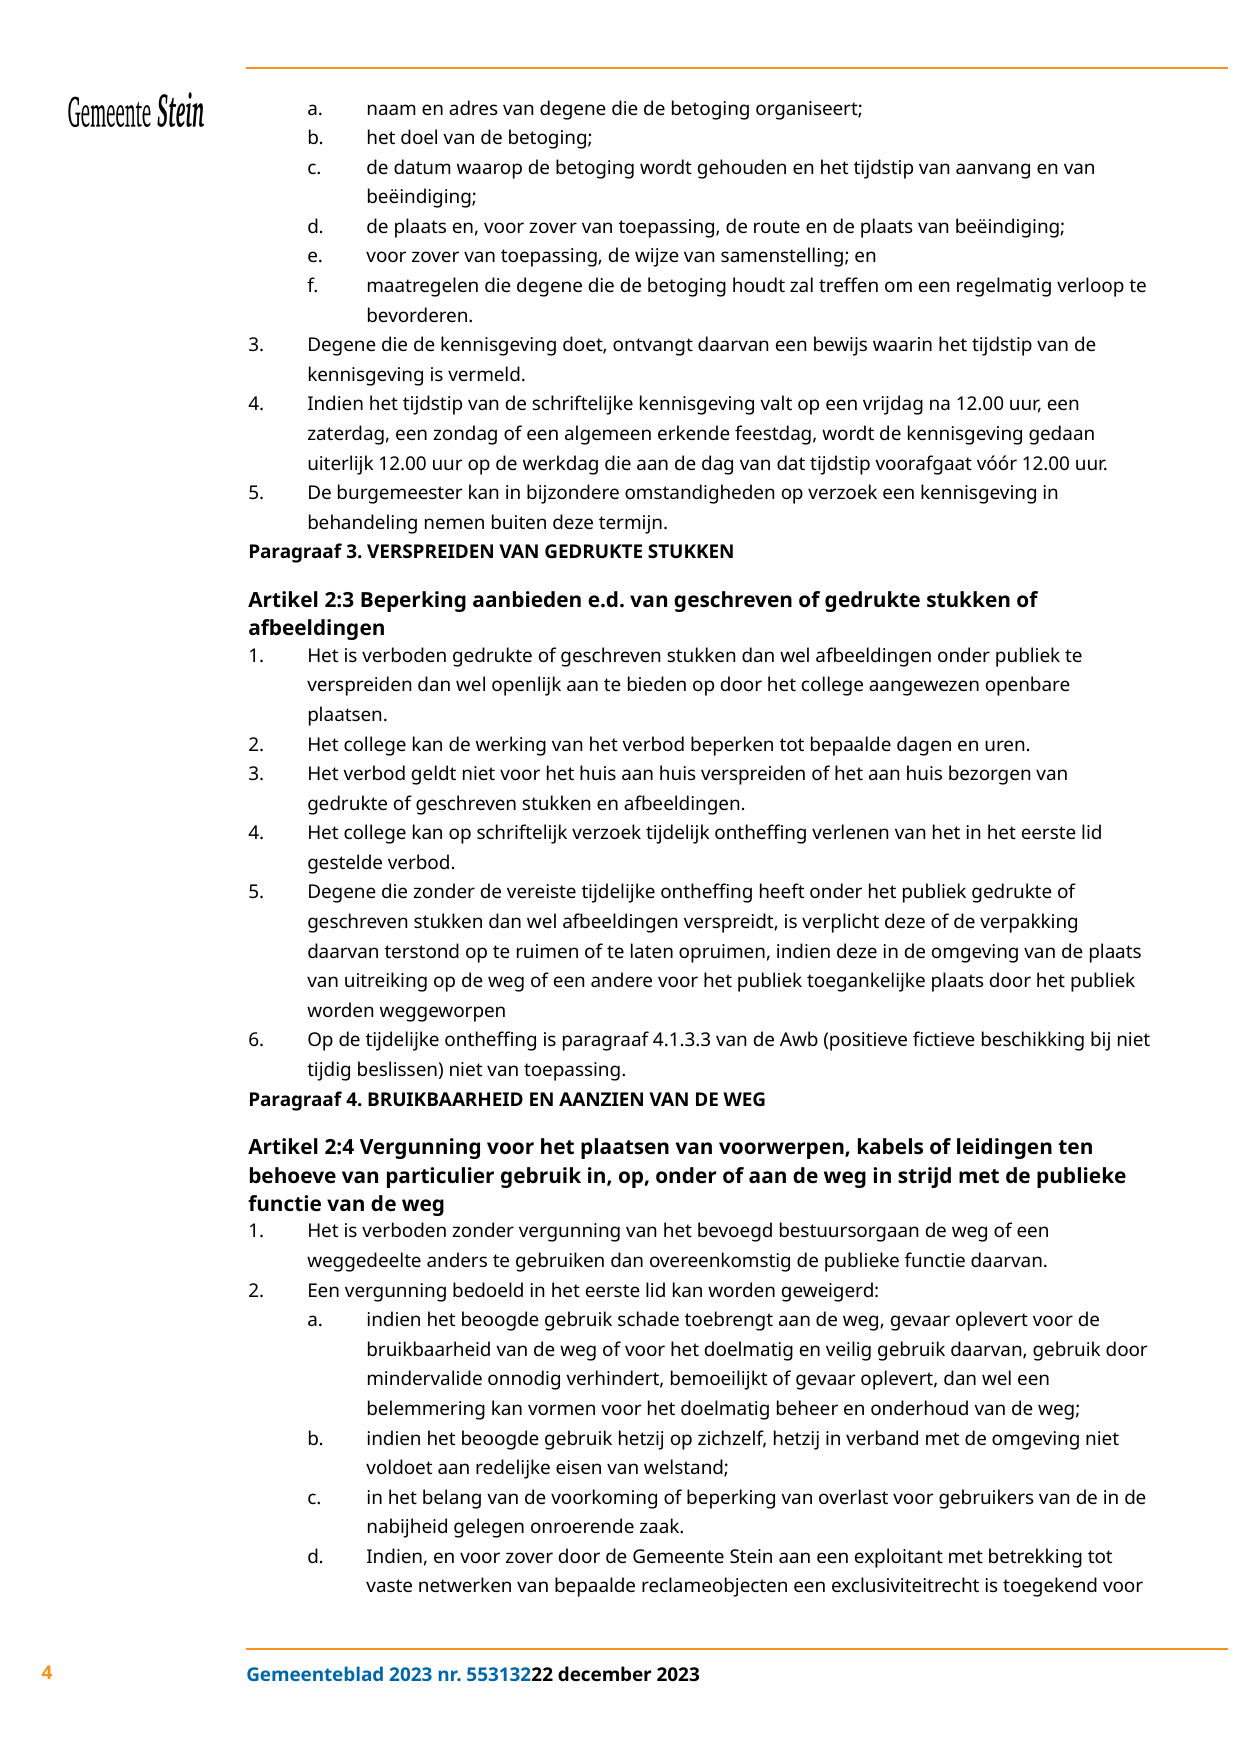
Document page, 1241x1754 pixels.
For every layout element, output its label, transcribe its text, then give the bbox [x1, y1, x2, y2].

list de plaats en, voor zover van toepassing, de route en de plaats van beëindiging; [307, 213, 1152, 239]
text Paragraaf 3. VERSPREIDEN VAN GEDRUKTE STUKKEN [248, 538, 1152, 564]
list voor zover van toepassing, de wijze van samenstelling; en [307, 243, 1152, 268]
list Het verbod geldt niet voor het huis aan huis verspreiden of het aan huis bezorgen van gedrukte of geschreven stukken en afbeeldingen. [248, 760, 1152, 816]
text Artikel 2:3 Beperking aanbieden e.d. van geschreven of gedrukte stukken of afbeeldingen [248, 585, 1152, 642]
list De burgemeester kan in bijzondere omstandigheden op verzoek een kennisgeving in behandeling nemen buiten deze termijn. [248, 479, 1152, 535]
list de datum waarop de betoging wordt gehouden en het tijdstip van aanvang en van beëindiging; [307, 154, 1152, 209]
picture [41, 47, 231, 172]
list indien het beoogde gebruik hetzij op zichzelf, hetzij in verband met de omgeving niet voldoet aan redelijke eisen van welstand; [307, 1425, 1152, 1480]
list maatregelen die degene die de betoging houdt zal treffen om een regelmatig verloop te bevorderen. [307, 272, 1152, 328]
list Het college kan de werking van het verbod beperken tot bepaalde dagen en uren. [248, 731, 1152, 756]
list indien het beoogde gebruik schade toebrengt aan de weg, gevaar oplevert voor de bruikbaarheid van de weg of voor het doelmatig en veilig gebruik daarvan, gebruik door mindervalide onnodig verhindert, bemoeilijkt of gevaar oplevert, dan wel een belemmering kan vormen voor het doelmatig beheer en onderhoud van de weg; [307, 1306, 1152, 1421]
list Degene die zonder de vereiste tijdelijke ontheffing heeft onder het publiek gedrukte of geschreven stukken dan wel afbeeldingen verspreidt, is verplicht deze of de verpakking daarvan terstond op te ruimen of te laten opruimen, indien deze in de omgeving van de plaats van uitreiking op de weg of een andere voor het publiek toegankelijke plaats door het publiek worden weggeworpen [248, 879, 1152, 1023]
list het doel van de betoging; [307, 124, 1152, 150]
list Het is verboden zonder vergunning van het bevoegd bestuursorgaan de weg of een weggedeelte anders te gebruiken dan overeenkomstig de publieke functie daarvan. [248, 1218, 1152, 1273]
list Degene die de kennisgeving doet, ontvangt daarvan een bewijs waarin het tijdstip van de kennisgeving is vermeld. [248, 331, 1152, 387]
list Op de tijdelijke ontheffing is paragraaf 4.1.3.3 van de Awb (positieve fictieve beschikking bij niet tijdig beslissen) niet van toepassing. [248, 1027, 1152, 1082]
list naam en adres van degene die de betoging organiseert; [307, 95, 1152, 121]
list in het belang van de voorkoming of beperking van overlast voor gebruikers van de in de nabijheid gelegen onroerende zaak. [307, 1484, 1152, 1539]
text Artikel 2:4 Vergunning voor het plaatsen van voorwerpen, kabels of leidingen ten behoeve van particulier gebruik in, op, onder of aan de weg in strijd met de publieke functie van de weg [248, 1132, 1152, 1218]
list Indien, en voor zover door de Gemeente Stein aan een exploitant met betrekking tot vaste netwerken van bepaalde reclameobjecten een exclusiviteitrecht is toegekend voor [307, 1543, 1152, 1598]
list Indien het tijdstip van de schriftelijke kennisgeving valt op een vrijdag na 12.00 uur, een zaterdag, een zondag of een algemeen erkende feestdag, wordt de kennisgeving gedaan uiterlijk 12.00 uur op de werkdag die aan de dag van dat tijdstip voorafgaat vóór 12.00 uur. [248, 391, 1152, 476]
list Een vergunning bedoeld in het eerste lid kan worden geweigerd: [248, 1277, 1152, 1302]
list Het college kan op schriftelijk verzoek tijdelijk ontheffing verlenen van het in het eerste lid gestelde verbod. [248, 819, 1152, 875]
text Paragraaf 4. BRUIKBAARHEID EN AANZIEN VAN DE WEG [248, 1086, 1152, 1111]
list Het is verboden gedrukte of geschreven stukken dan wel afbeeldingen onder publiek te verspreiden dan wel openlijk aan te bieden op door het college aangewezen openbare plaatsen. [248, 642, 1152, 727]
